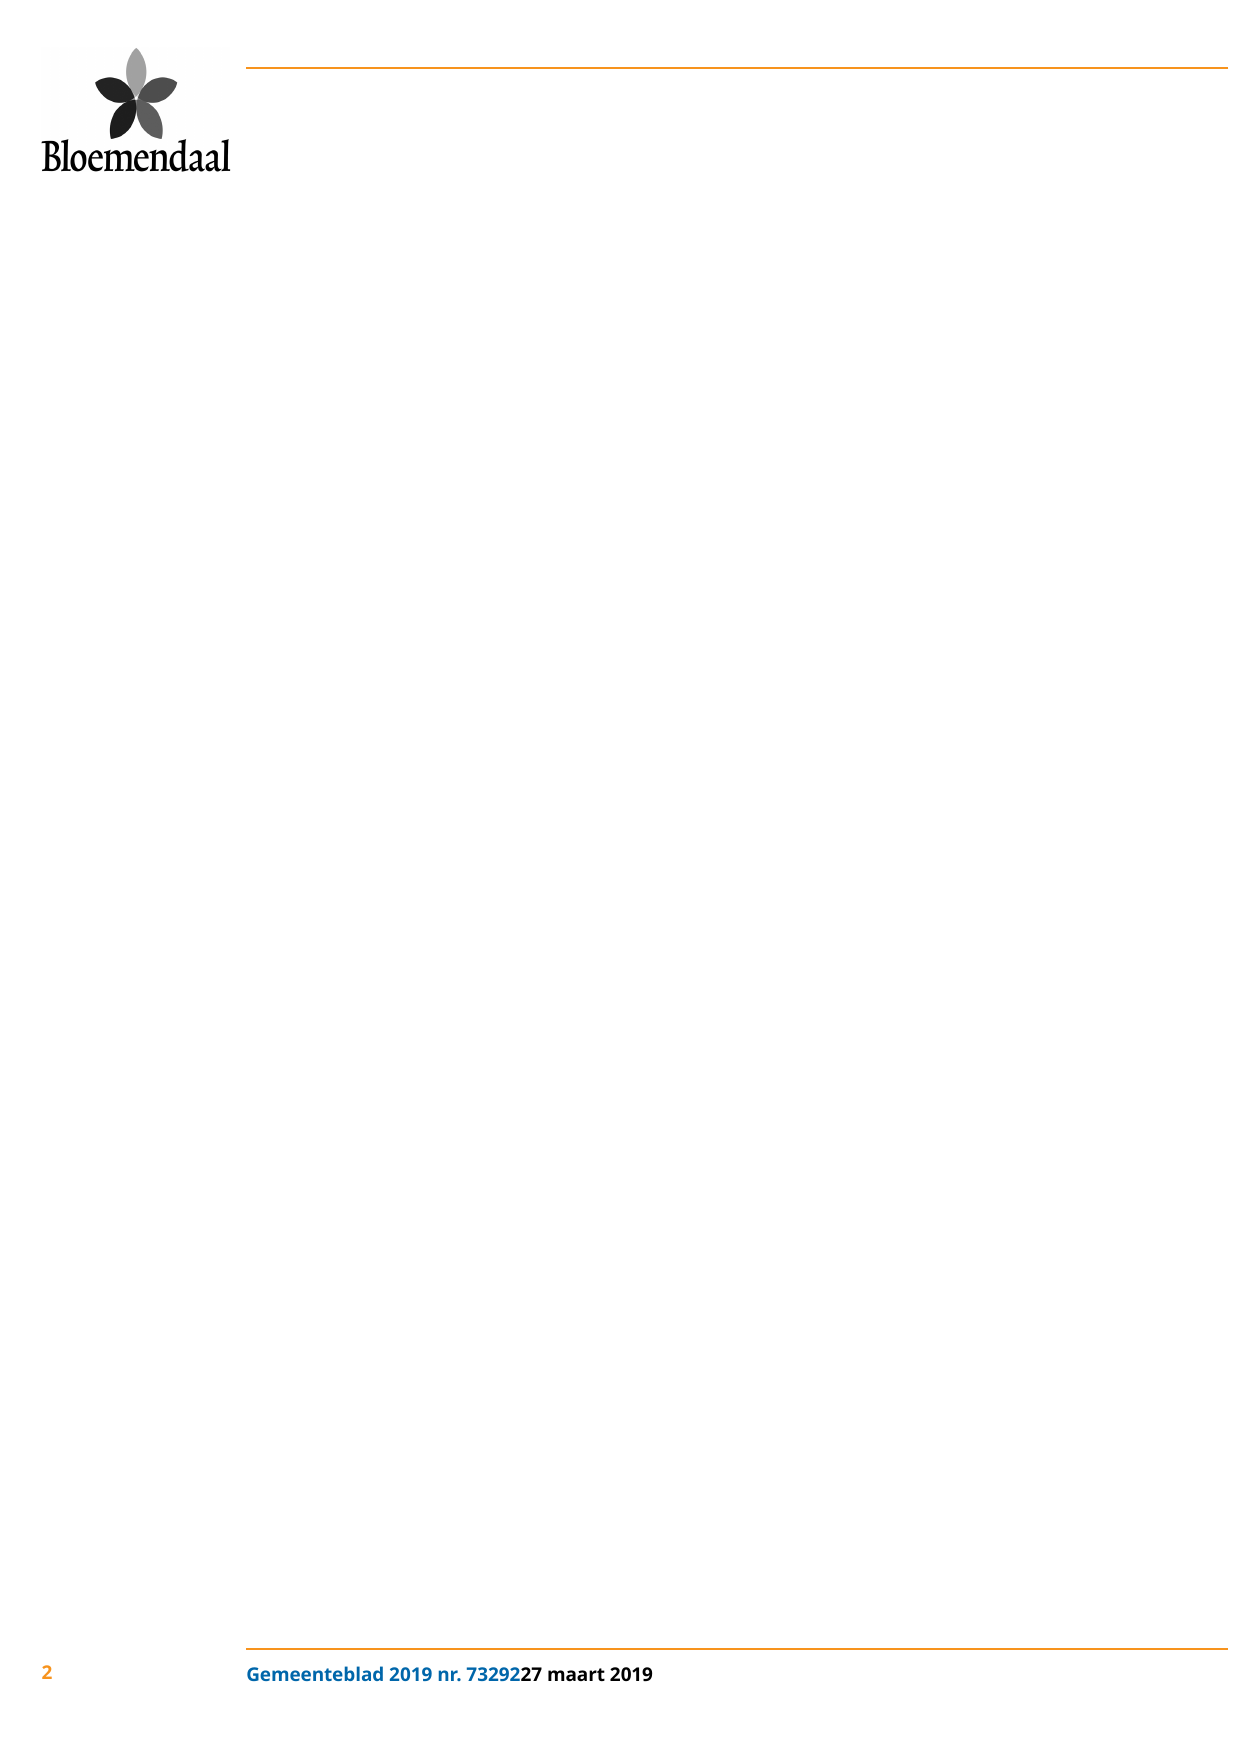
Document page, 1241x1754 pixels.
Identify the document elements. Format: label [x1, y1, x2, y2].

picture [41, 47, 231, 172]
